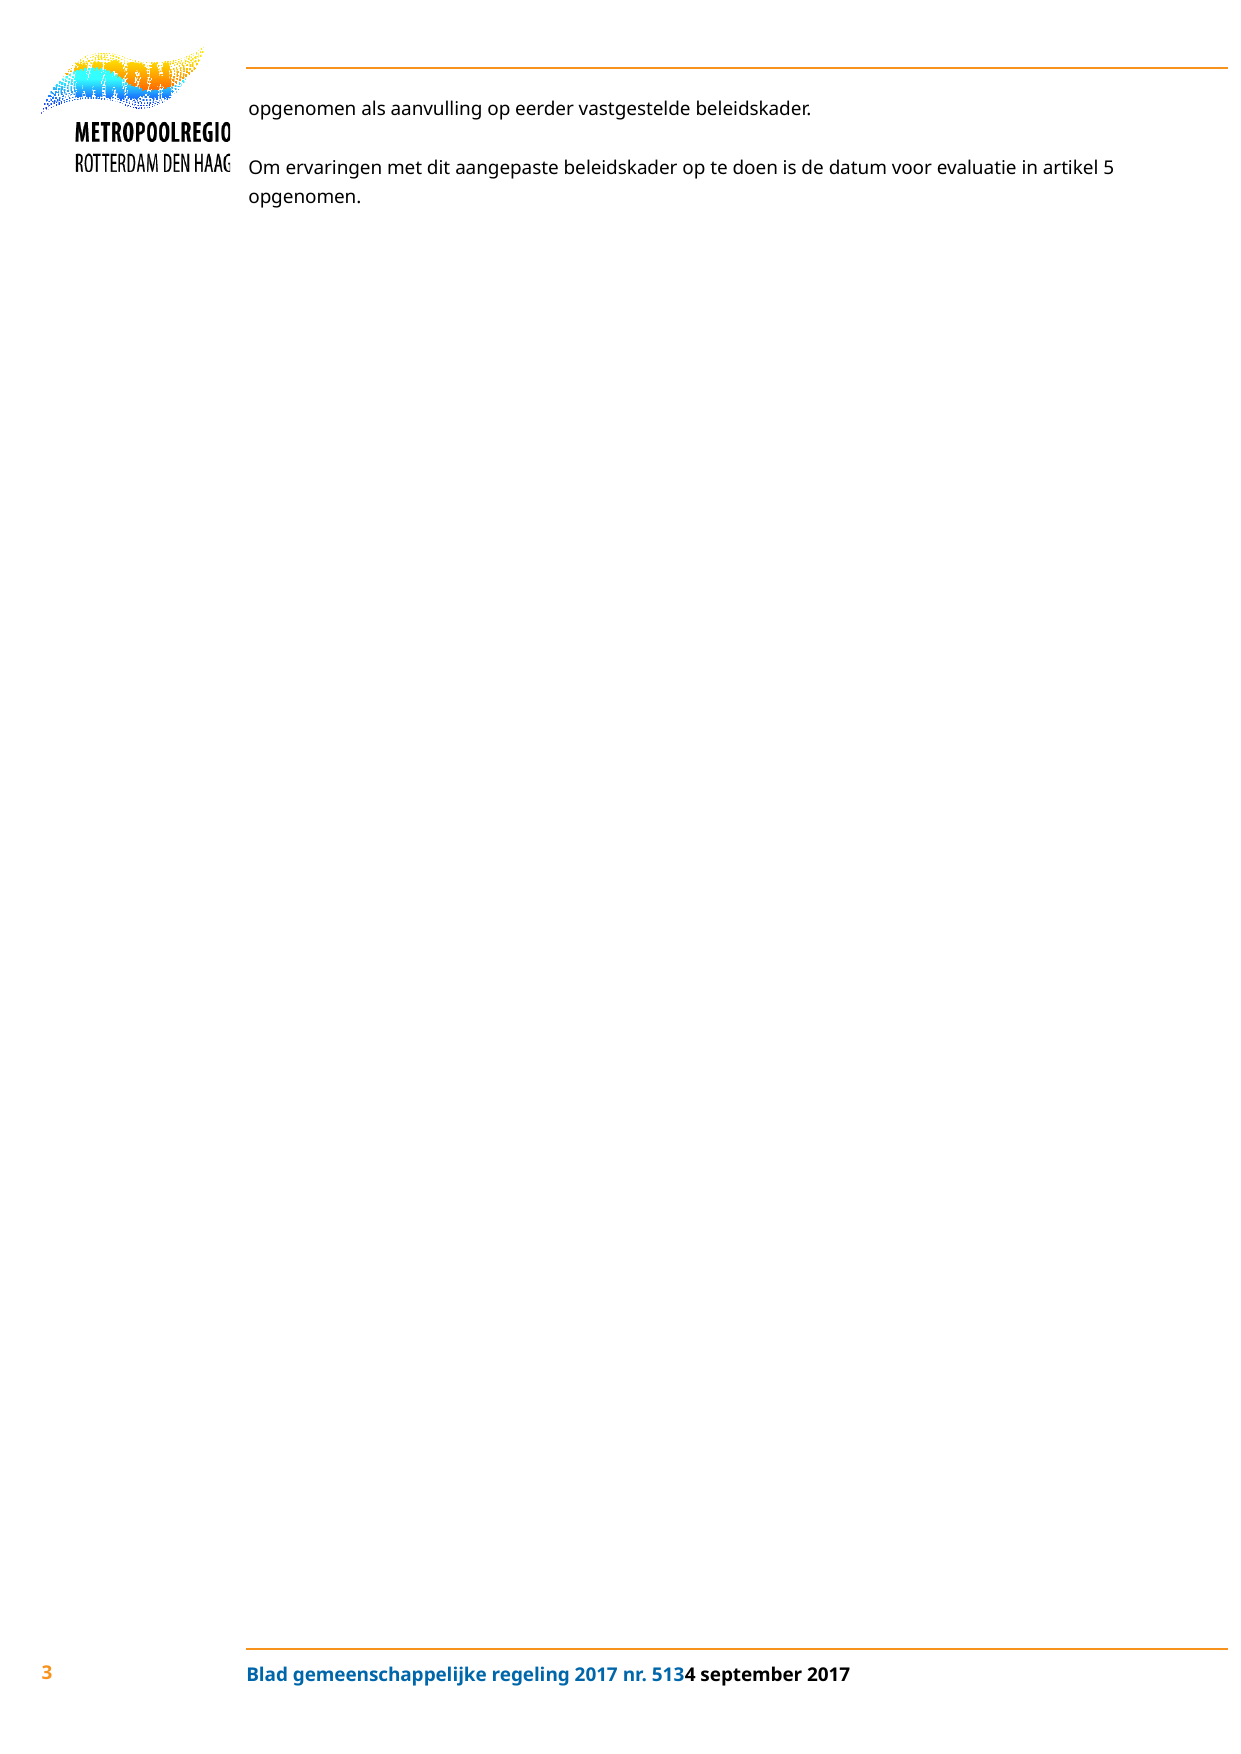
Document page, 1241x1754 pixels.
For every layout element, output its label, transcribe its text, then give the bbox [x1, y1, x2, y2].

picture [41, 47, 231, 172]
text opgenomen als aanvulling op eerder vastgestelde beleidskader. [248, 95, 1152, 121]
text Om ervaringen met dit aangepaste beleidskader op te doen is de datum voor evaluatie in artikel 5 opgenomen. [248, 154, 1152, 209]
